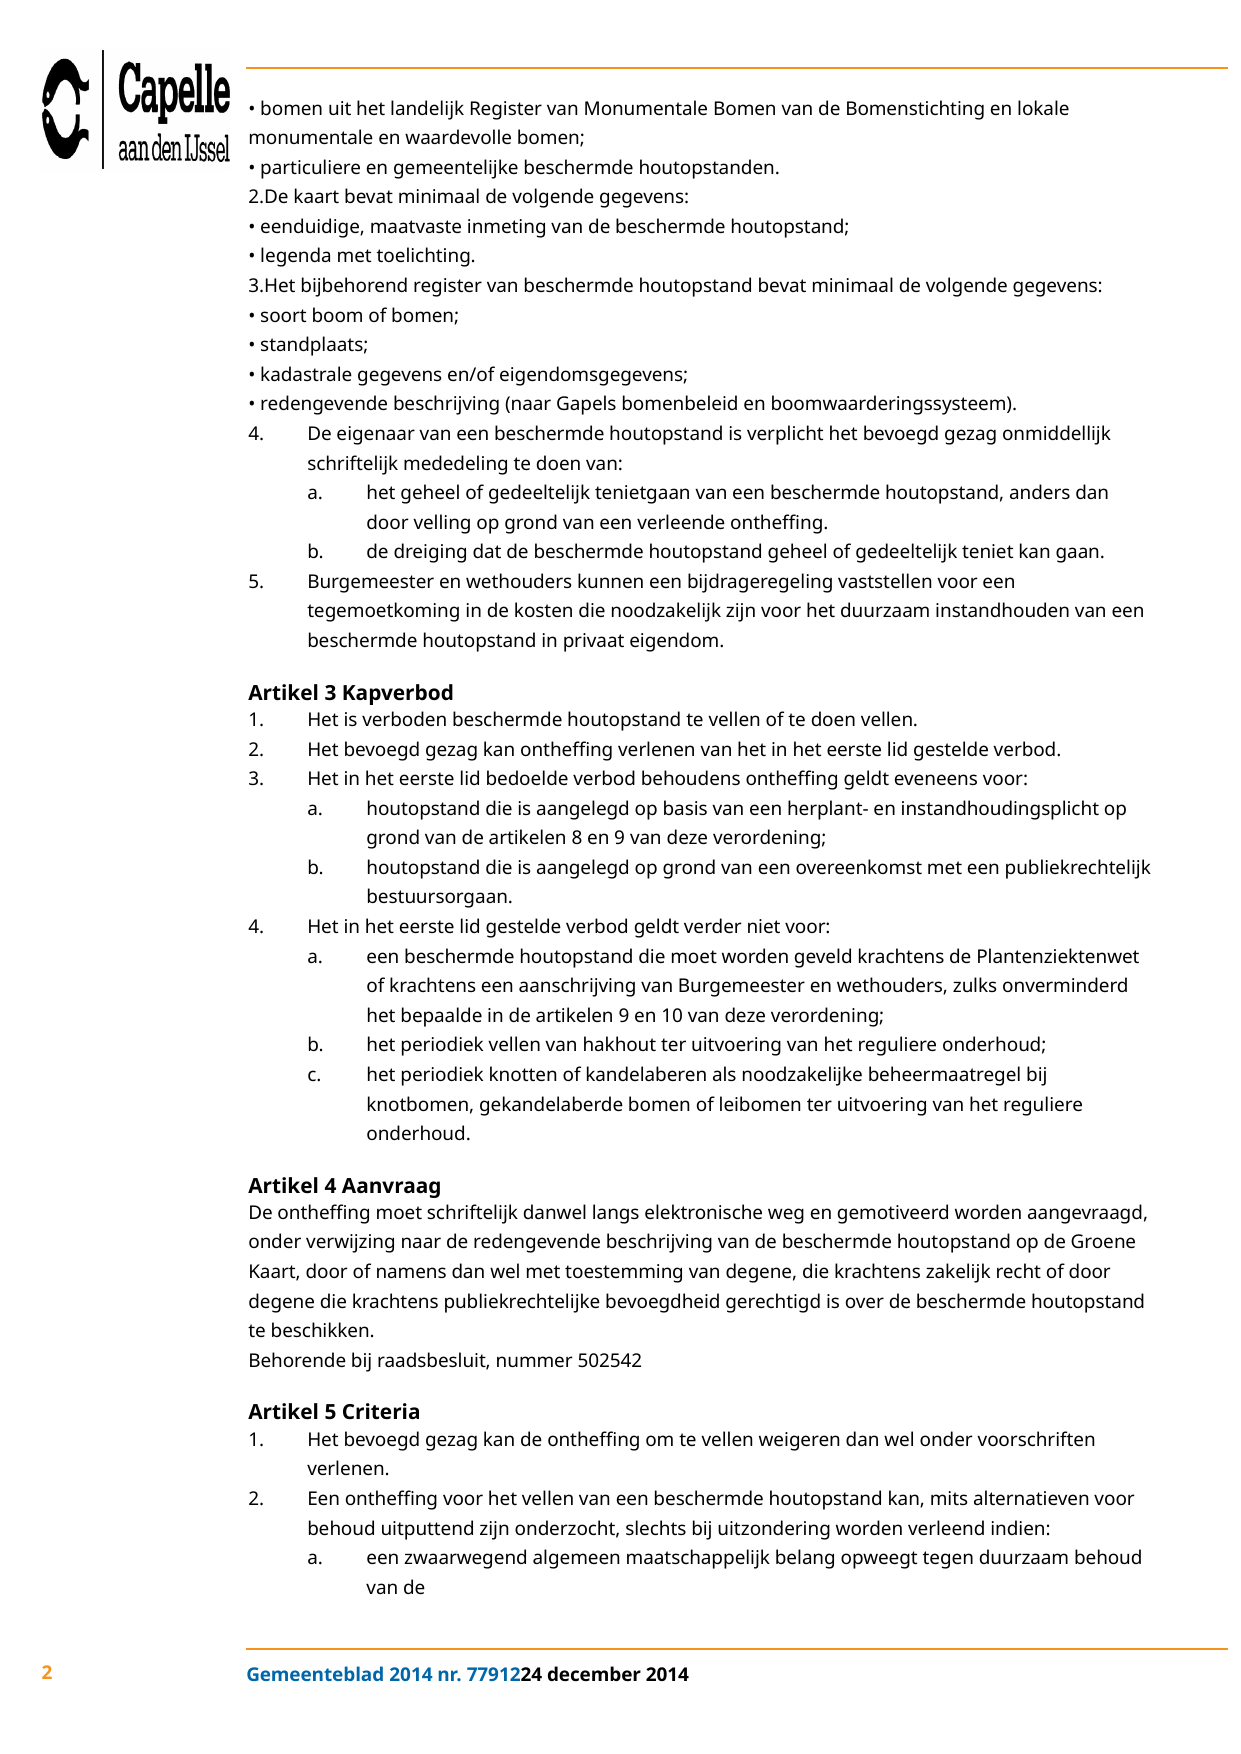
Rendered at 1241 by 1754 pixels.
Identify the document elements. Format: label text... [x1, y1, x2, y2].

text • standplaats; [248, 331, 1152, 357]
text 2.De kaart bevat minimaal de volgende gegevens: [248, 183, 1152, 209]
text • redengevende beschrijving (naar Gapels bomenbeleid en boomwaarderingssysteem). [248, 391, 1152, 416]
list het geheel of gedeeltelijk tenietgaan van een beschermde houtopstand, anders dan door velling op grond van een verleende ontheffing. [307, 479, 1152, 535]
list het periodiek vellen van hakhout ter uitvoering van het reguliere onderhoud; [307, 1032, 1152, 1057]
list Het bevoegd gezag kan de ontheffing om te vellen weigeren dan wel onder voorschriften verlenen. [248, 1426, 1152, 1481]
list Burgemeester en wethouders kunnen een bijdrageregeling vaststellen voor een tegemoetkoming in de kosten die noodzakelijk zijn voor het duurzaam instandhouden van een beschermde houtopstand in privaat eigendom. [248, 568, 1152, 653]
list een zwaarwegend algemeen maatschappelijk belang opweegt tegen duurzaam behoud van de [307, 1544, 1152, 1599]
list Het in het eerste lid bedoelde verbod behoudens ontheffing geldt eveneens voor: [248, 765, 1152, 791]
list Het bevoegd gezag kan ontheffing verlenen van het in het eerste lid gestelde verbod. [248, 736, 1152, 761]
list houtopstand die is aangelegd op basis van een herplant- en instandhoudingsplicht op grond van de artikelen 8 en 9 van deze verordening; [307, 795, 1152, 850]
list Het is verboden beschermde houtopstand te vellen of te doen vellen. [248, 706, 1152, 732]
text De ontheffing moet schriftelijk danwel langs elektronische weg en gemotiveerd worden aangevraagd, onder verwijzing naar de redengevende beschrijving van de beschermde houtopstand op de Groene Kaart, door of namens dan wel met toestemming van degene, die krachtens zakelijk recht of door degene die krachtens publiekrechtelijke bevoegdheid gerechtigd is over de beschermde houtopstand te beschikken. [248, 1199, 1152, 1343]
text • legenda met toelichting. [248, 243, 1152, 268]
text • particuliere en gemeentelijke beschermde houtopstanden. [248, 154, 1152, 180]
list Een ontheffing voor het vellen van een beschermde houtopstand kan, mits alternatieven voor behoud uitputtend zijn onderzocht, slechts bij uitzondering worden verleend indien: [248, 1485, 1152, 1540]
list de dreiging dat de beschermde houtopstand geheel of gedeeltelijk teniet kan gaan. [307, 538, 1152, 564]
list Het in het eerste lid gestelde verbod geldt verder niet voor: [248, 913, 1152, 939]
picture [41, 47, 231, 172]
text • eenduidige, maatvaste inmeting van de beschermde houtopstand; [248, 213, 1152, 239]
text Behorende bij raadsbesluit, nummer 502542 [248, 1347, 1152, 1373]
text • soort boom of bomen; [248, 302, 1152, 328]
text • bomen uit het landelijk Register van Monumentale Bomen van de Bomenstichting en lokale monumentale en waardevolle bomen; [248, 95, 1152, 150]
list het periodiek knotten of kandelaberen als noodzakelijke beheermaatregel bij knotbomen, gekandelaberde bomen of leibomen ter uitvoering van het reguliere onderhoud. [307, 1061, 1152, 1146]
list een beschermde houtopstand die moet worden geveld krachtens de Plantenziektenwet of krachtens een aanschrijving van Burgemeester en wethouders, zulks onverminderd het bepaalde in de artikelen 9 en 10 van deze verordening; [307, 943, 1152, 1028]
list houtopstand die is aangelegd op grond van een overeenkomst met een publiekrechtelijk bestuursorgaan. [307, 854, 1152, 909]
text Artikel 5 Criteria [248, 1397, 1152, 1426]
list De eigenaar van een beschermde houtopstand is verplicht het bevoegd gezag onmiddellijk schriftelijk mededeling te doen van: [248, 420, 1152, 476]
text Artikel 4 Aanvraag [248, 1171, 1152, 1199]
text Artikel 3 Kapverbod [248, 678, 1152, 706]
text 3.Het bijbehorend register van beschermde houtopstand bevat minimaal de volgende gegevens: [248, 272, 1152, 298]
text • kadastrale gegevens en/of eigendomsgegevens; [248, 361, 1152, 387]
